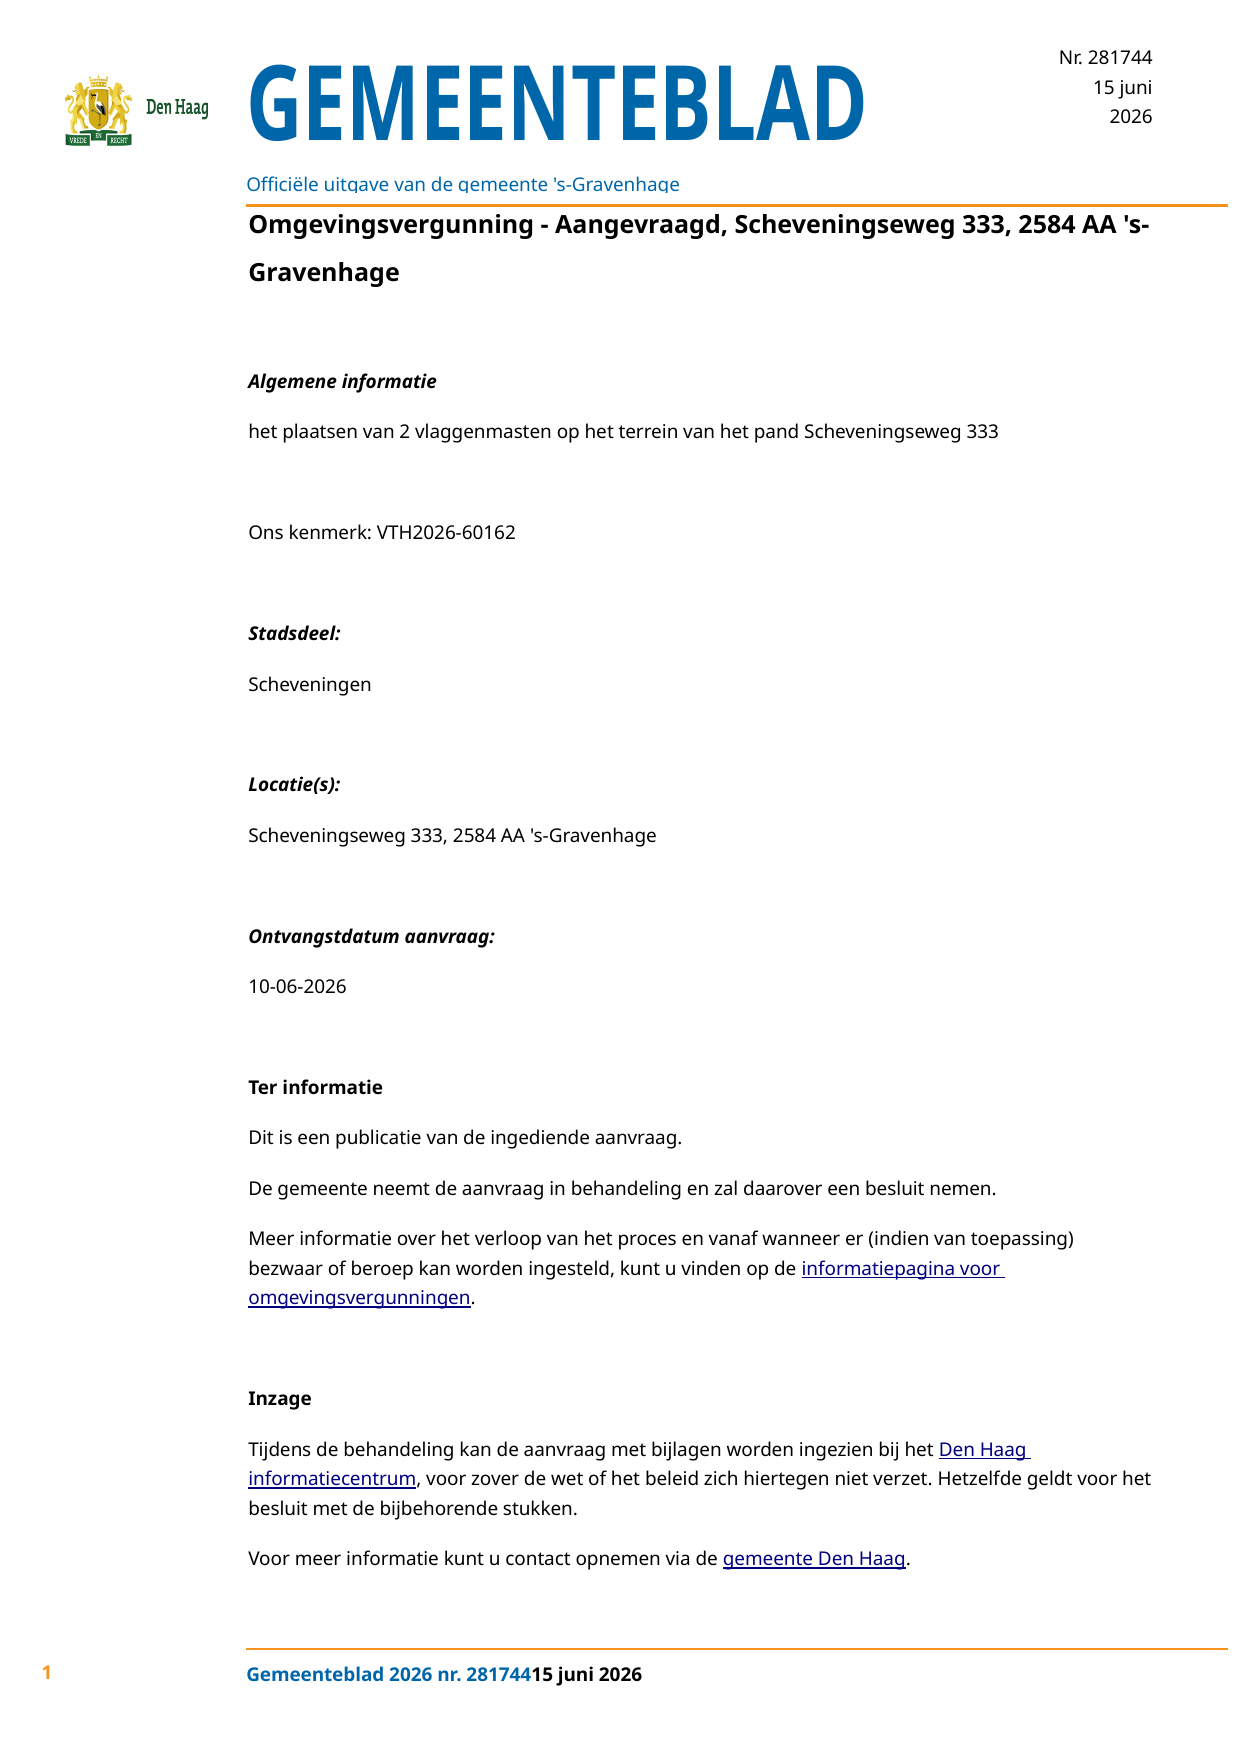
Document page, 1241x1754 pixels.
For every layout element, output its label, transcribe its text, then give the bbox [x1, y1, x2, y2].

text De gemeente neemt de aanvraag in behandeling en zal daarover een besluit nemen. [248, 1175, 1152, 1201]
text Locatie(s): [248, 772, 1152, 797]
text Omgevingsvergunning - Aangevraagd, Scheveningseweg 333, 2584 AA 's-Gravenhage [248, 207, 1152, 288]
text Scheveningen [248, 671, 1152, 697]
text Ons kenmerk: VTH2026-60162 [248, 519, 1152, 545]
text Ontvangstdatum aanvraag: [248, 923, 1152, 949]
text Meer informatie over het verloop van het proces en vanaf wanneer er (indien van toepassing) bezwaar of beroep kan worden ingesteld, kunt u vinden op de informatiepagina voor omgevingsvergunningen. [248, 1225, 1152, 1310]
text Voor meer informatie kunt u contact opnemen via de gemeente Den Haag. [248, 1545, 1152, 1571]
text Dit is een publicatie van de ingediende aanvraag. [248, 1124, 1152, 1150]
picture [41, 47, 231, 172]
text Ter informatie [248, 1074, 1152, 1100]
text Stadsdeel: [248, 620, 1152, 646]
text 10-06-2026 [248, 973, 1152, 999]
text Tijdens de behandeling kan de aanvraag met bijlagen worden ingezien bij het Den Haag informatiecentrum, voor zover de wet of het beleid zich hiertegen niet verzet. Hetzelfde geldt voor het besluit met de bijbehorende stukken. [248, 1436, 1152, 1521]
text Inzage [248, 1385, 1152, 1411]
text het plaatsen van 2 vlaggenmasten op het terrein van het pand Scheveningseweg 333 [248, 419, 1152, 444]
text Algemene informatie [248, 368, 1152, 394]
text Scheveningseweg 333, 2584 AA 's-Gravenhage [248, 822, 1152, 848]
